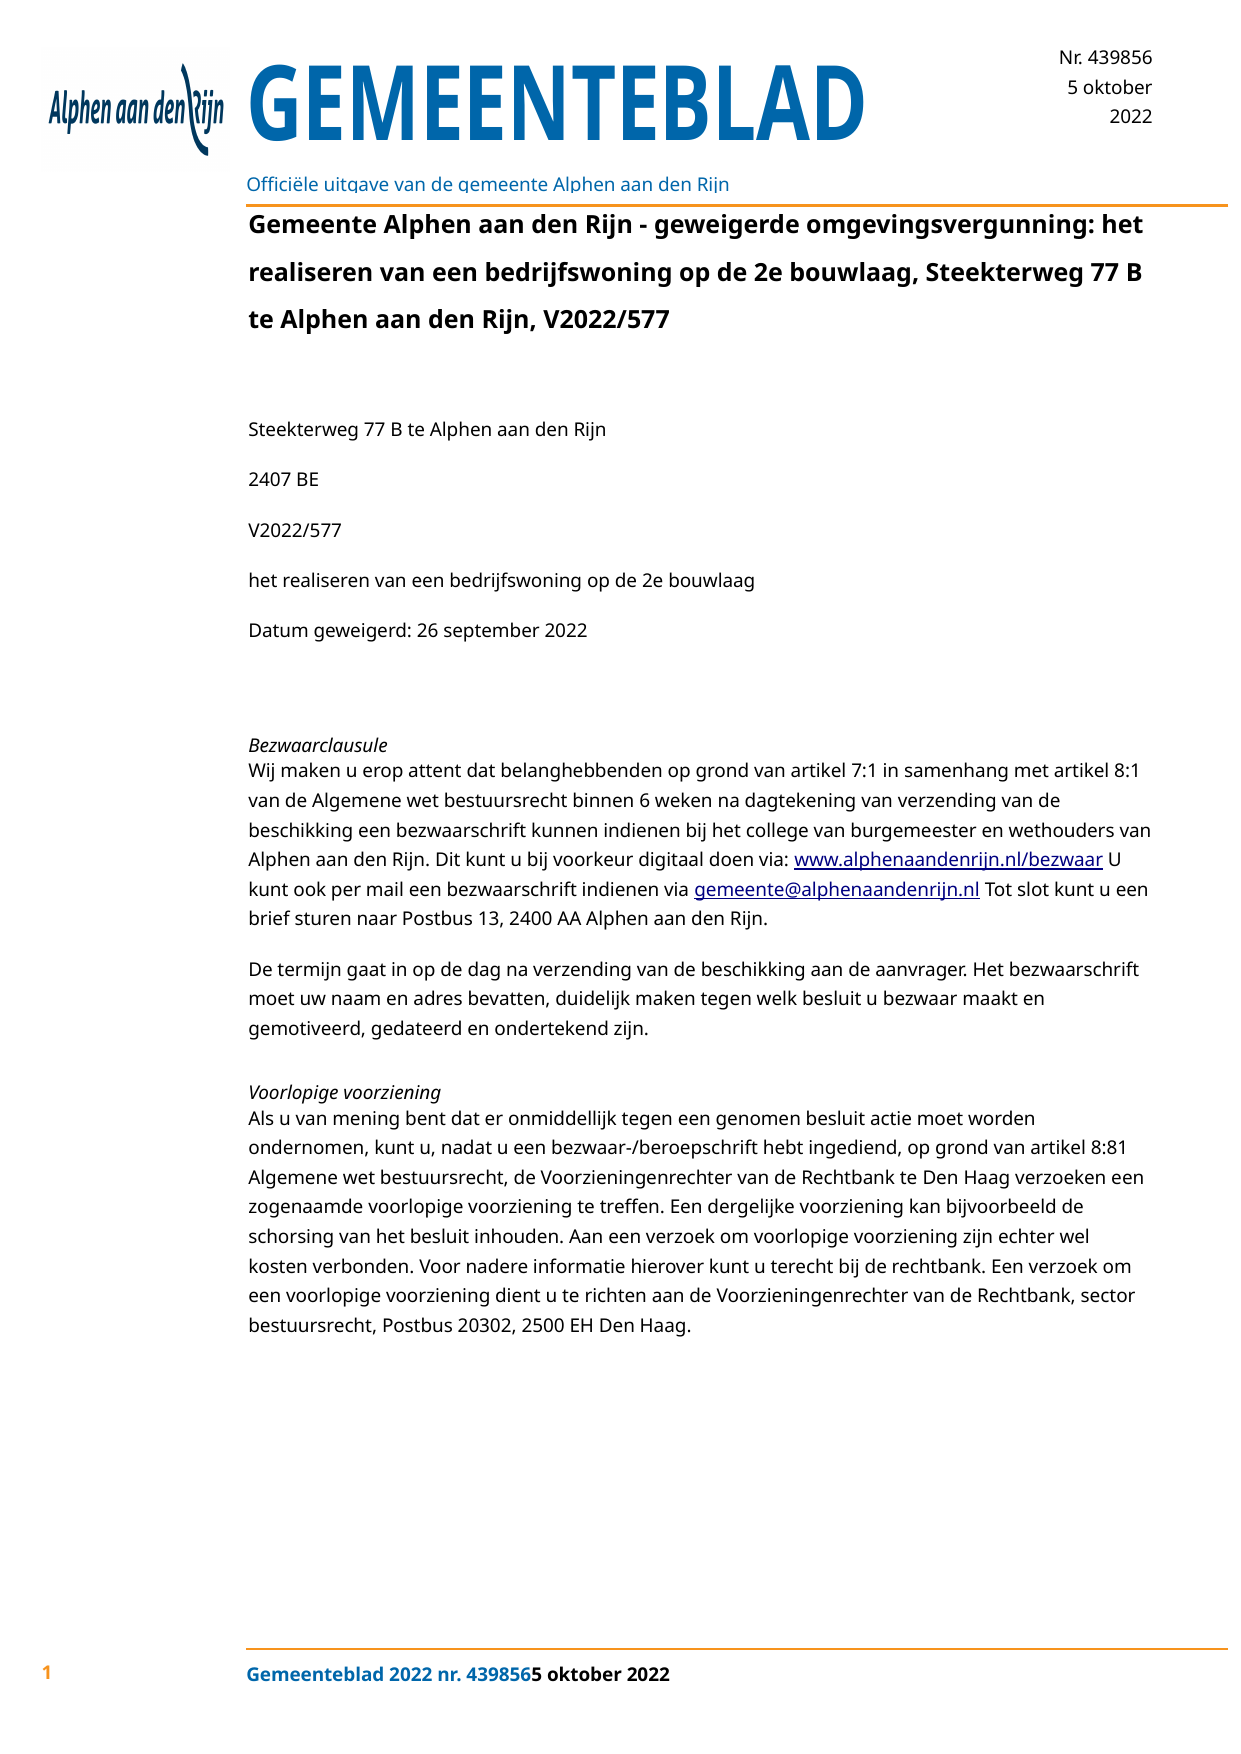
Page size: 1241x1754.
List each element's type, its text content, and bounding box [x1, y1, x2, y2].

text Voorlopige voorziening [248, 1079, 1152, 1105]
text Wij maken u erop attent dat belanghebbenden op grond van artikel 7:1 in samenhang met artikel 8:1 van de Algemene wet bestuursrecht binnen 6 weken na dagtekening van verzending van de beschikking een bezwaarschrift kunnen indienen bij het college van burgemeester en wethouders van Alphen aan den Rijn. Dit kunt u bij voorkeur digitaal doen via: www.alphenaandenrijn.nl/bezwaar U kunt ook per mail een bezwaarschrift indienen via gemeente@alphenaandenrijn.nl Tot slot kunt u een brief sturen naar Postbus 13, 2400 AA Alphen aan den Rijn. [248, 758, 1152, 931]
text De termijn gaat in op de dag na verzending van de beschikking aan de aanvrager. Het bezwaarschrift moet uw naam en adres bevatten, duidelijk maken tegen welk besluit u bezwaar maakt en gemotiveerd, gedateerd en ondertekend zijn. [248, 956, 1152, 1041]
text 2407 BE [248, 466, 1152, 492]
picture [41, 47, 231, 172]
text Gemeente Alphen aan den Rijn - geweigerde omgevingsvergunning: het realiseren van een bedrijfswoning op de 2e bouwlaag, Steekterweg 77 B te Alphen aan den Rijn, V2022/577 [248, 207, 1152, 336]
text het realiseren van een bedrijfswoning op de 2e bouwlaag [248, 567, 1152, 593]
text Bezwaarclausule [248, 732, 1152, 758]
text Steekterweg 77 B te Alphen aan den Rijn [248, 416, 1152, 442]
text Als u van mening bent dat er onmiddellijk tegen een genomen besluit actie moet worden ondernomen, kunt u, nadat u een bezwaar-/beroepschrift hebt ingediend, op grond van artikel 8:81 Algemene wet bestuursrecht, de Voorzieningenrechter van de Rechtbank te Den Haag verzoeken een zogenaamde voorlopige voorziening te treffen. Een dergelijke voorziening kan bijvoorbeeld de schorsing van het besluit inhouden. Aan een verzoek om voorlopige voorziening zijn echter wel kosten verbonden. Voor nadere informatie hierover kunt u terecht bij de rechtbank. Een verzoek om een voorlopige voorziening dient u te richten aan de Voorzieningenrechter van de Rechtbank, sector bestuursrecht, Postbus 20302, 2500 EH Den Haag. [248, 1105, 1152, 1338]
text Datum geweigerd: 26 september 2022 [248, 618, 1152, 643]
text V2022/577 [248, 517, 1152, 542]
